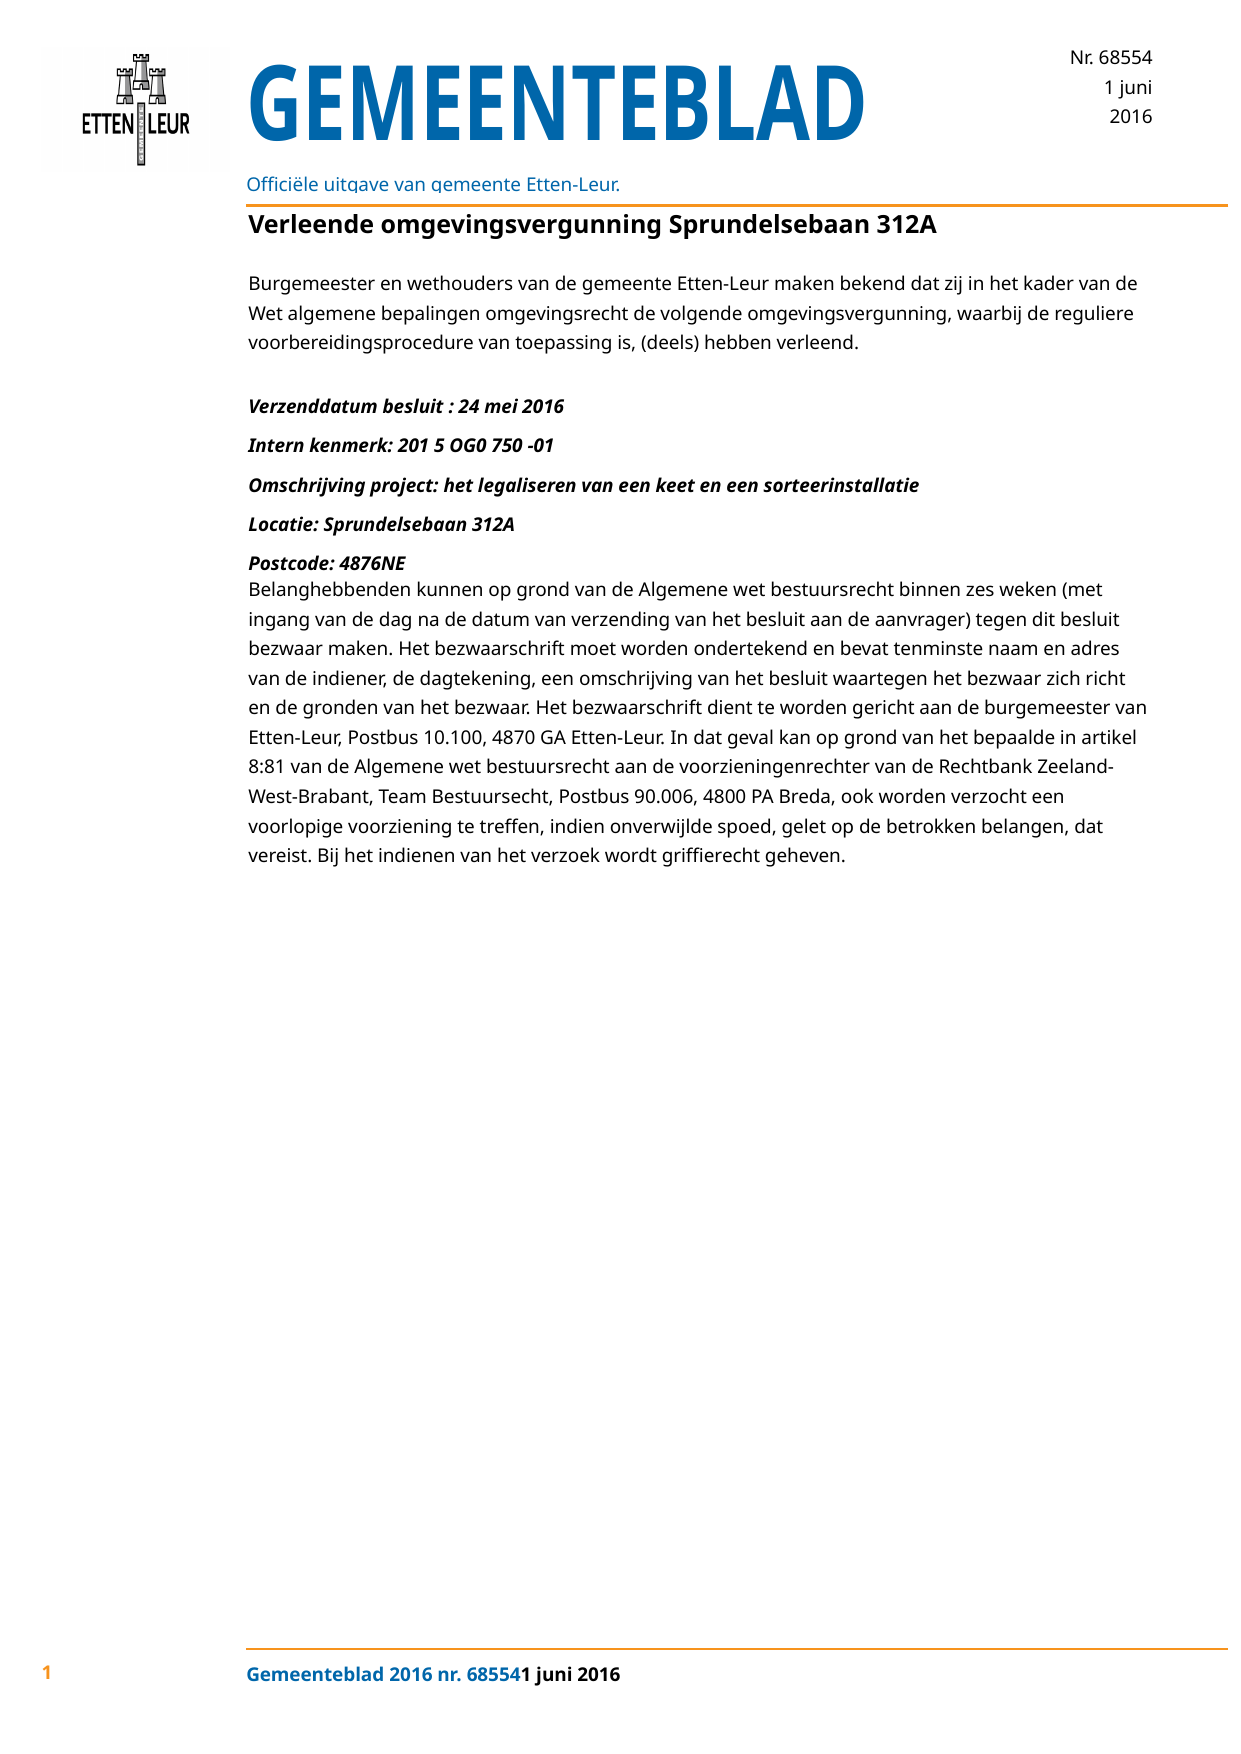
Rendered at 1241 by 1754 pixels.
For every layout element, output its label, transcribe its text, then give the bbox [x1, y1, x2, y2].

text Locatie: Sprundelsebaan 312A [248, 511, 1152, 537]
text Omschrijving project: het legaliseren van een keet en een sorteerinstallatie [248, 472, 1152, 498]
text Verleende omgevingsvergunning Sprundelsebaan 312A [248, 207, 1152, 241]
picture [41, 47, 231, 172]
text Belanghebbenden kunnen op grond van de Algemene wet bestuursrecht binnen zes weken (met ingang van de dag na de datum van verzending van het besluit aan de aanvrager) tegen dit besluit bezwaar maken. Het bezwaarschrift moet worden ondertekend en bevat tenminste naam en adres van de indiener, de dagtekening, een omschrijving van het besluit waartegen het bezwaar zich richt en de gronden van het bezwaar. Het bezwaarschrift dient te worden gericht aan de burgemeester van Etten-Leur, Postbus 10.100, 4870 GA Etten-Leur. In dat geval kan op grond van het bepaalde in artikel 8:81 van de Algemene wet bestuursrecht aan de voorzieningenrechter van de Rechtbank Zeeland-West-Brabant, Team Bestuursecht, Postbus 90.006, 4800 PA Breda, ook worden verzocht een voorlopige voorziening te treffen, indien onverwijlde spoed, gelet op de betrokken belangen, dat vereist. Bij het indienen van het verzoek wordt griffierecht geheven. [248, 576, 1152, 868]
text Intern kenmerk: 201 5 OG0 750 -01 [248, 433, 1152, 458]
text Burgemeester en wethouders van de gemeente Etten-Leur maken bekend dat zij in het kader van de Wet algemene bepalingen omgevingsrecht de volgende omgevingsvergunning, waarbij de reguliere voorbereidingsprocedure van toepassing is, (deels) hebben verleend. [248, 270, 1152, 355]
text Verzenddatum besluit : 24 mei 2016 [248, 393, 1152, 419]
text Postcode: 4876NE [248, 551, 1152, 576]
